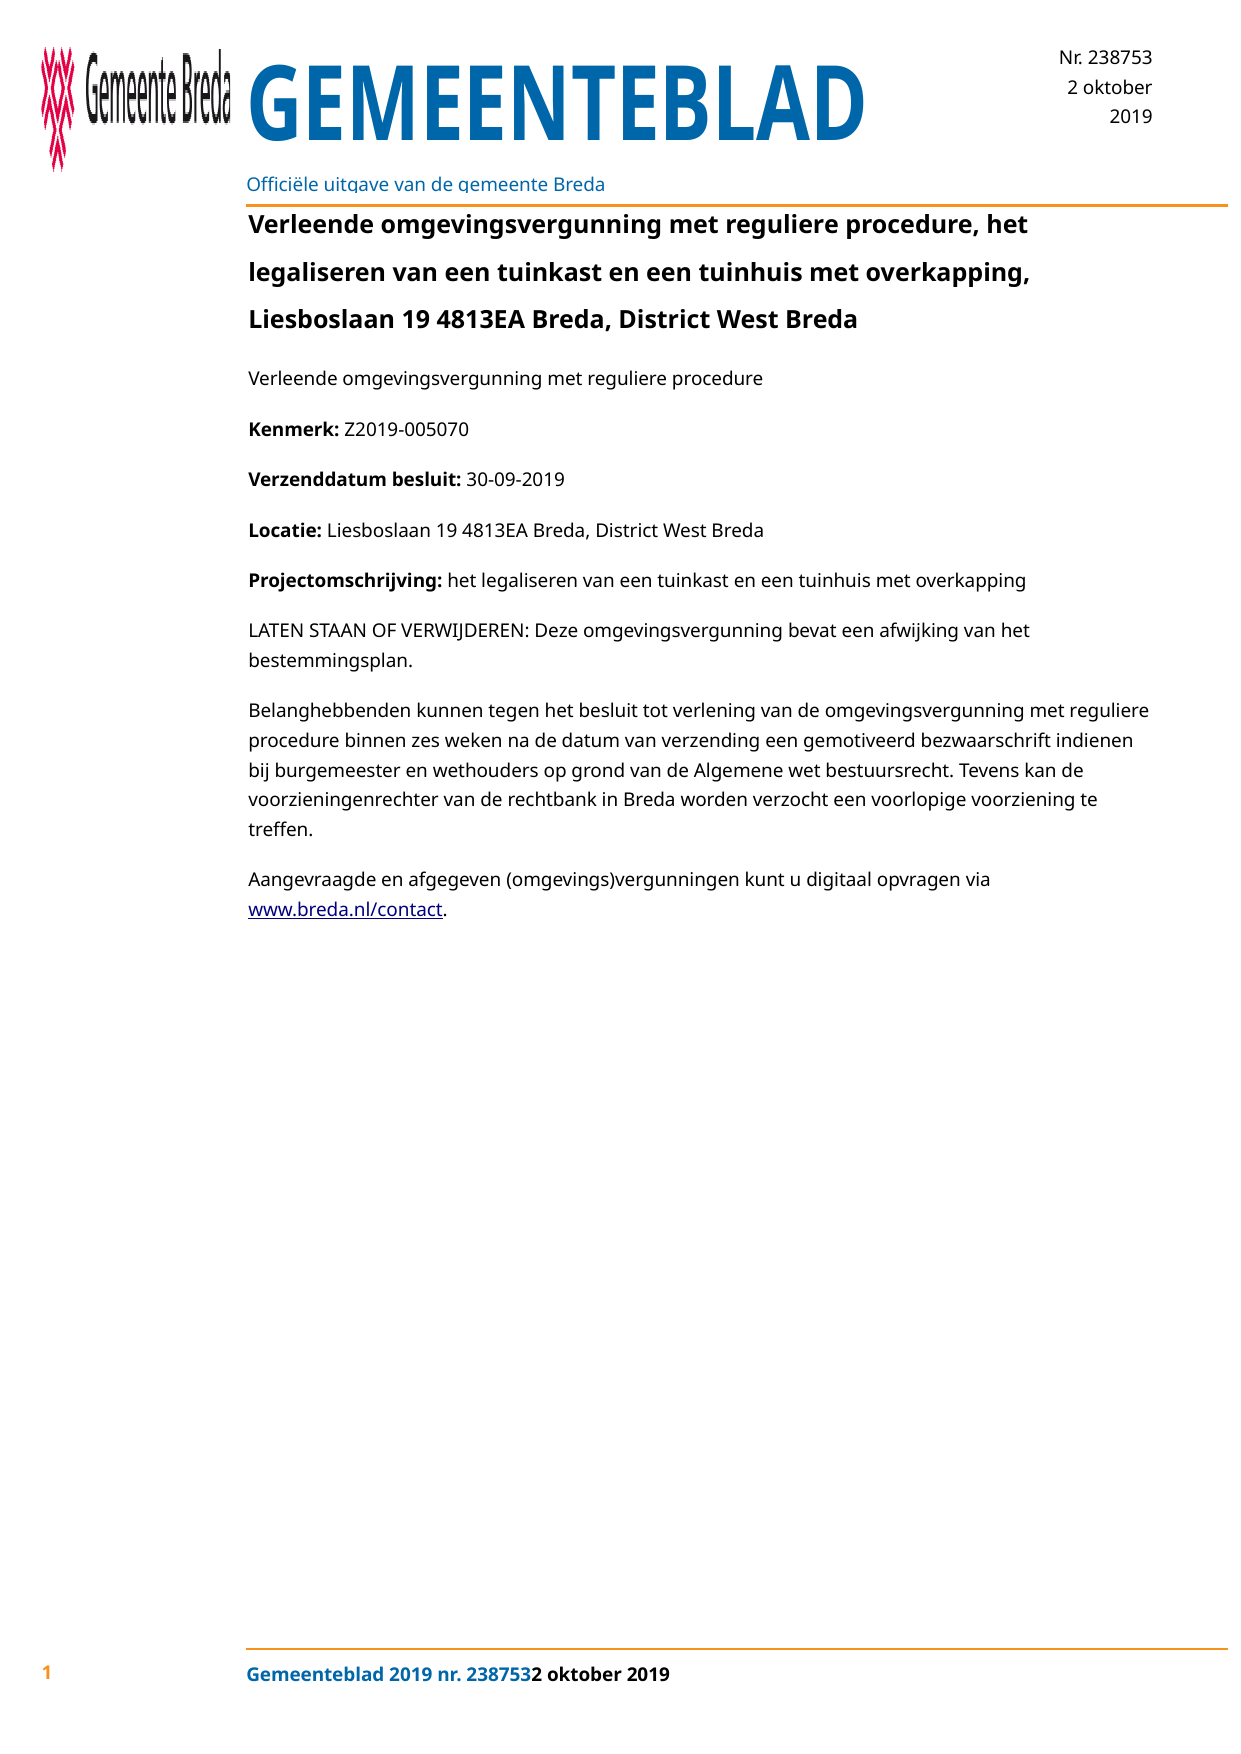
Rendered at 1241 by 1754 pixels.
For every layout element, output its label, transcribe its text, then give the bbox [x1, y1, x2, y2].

text Belanghebbenden kunnen tegen het besluit tot verlening van de omgevingsvergunning met reguliere procedure binnen zes weken na de datum van verzending een gemotiveerd bezwaarschrift indienen bij burgemeester en wethouders op grond van de Algemene wet bestuursrecht. Tevens kan de voorzieningenrechter van de rechtbank in Breda worden verzocht een voorlopige voorziening te treffen. [248, 698, 1152, 842]
text Verleende omgevingsvergunning met reguliere procedure, het legaliseren van een tuinkast en een tuinhuis met overkapping, Liesboslaan 19 4813EA Breda, District West Breda [248, 207, 1152, 336]
text Verleende omgevingsvergunning met reguliere procedure [248, 366, 1152, 391]
text Locatie: Liesboslaan 19 4813EA Breda, District West Breda [248, 517, 1152, 542]
text Aangevraagde en afgegeven (omgevings)vergunningen kunt u digitaal opvragen via www.breda.nl/contact. [248, 866, 1152, 922]
text Verzenddatum besluit: 30-09-2019 [248, 466, 1152, 492]
text Kenmerk: Z2019-005070 [248, 416, 1152, 442]
text Projectomschrijving: het legaliseren van een tuinkast en een tuinhuis met overkapping [248, 567, 1152, 593]
picture [41, 47, 231, 172]
text LATEN STAAN OF VERWIJDEREN: Deze omgevingsvergunning bevat een afwijking van het bestemmingsplan. [248, 618, 1152, 673]
